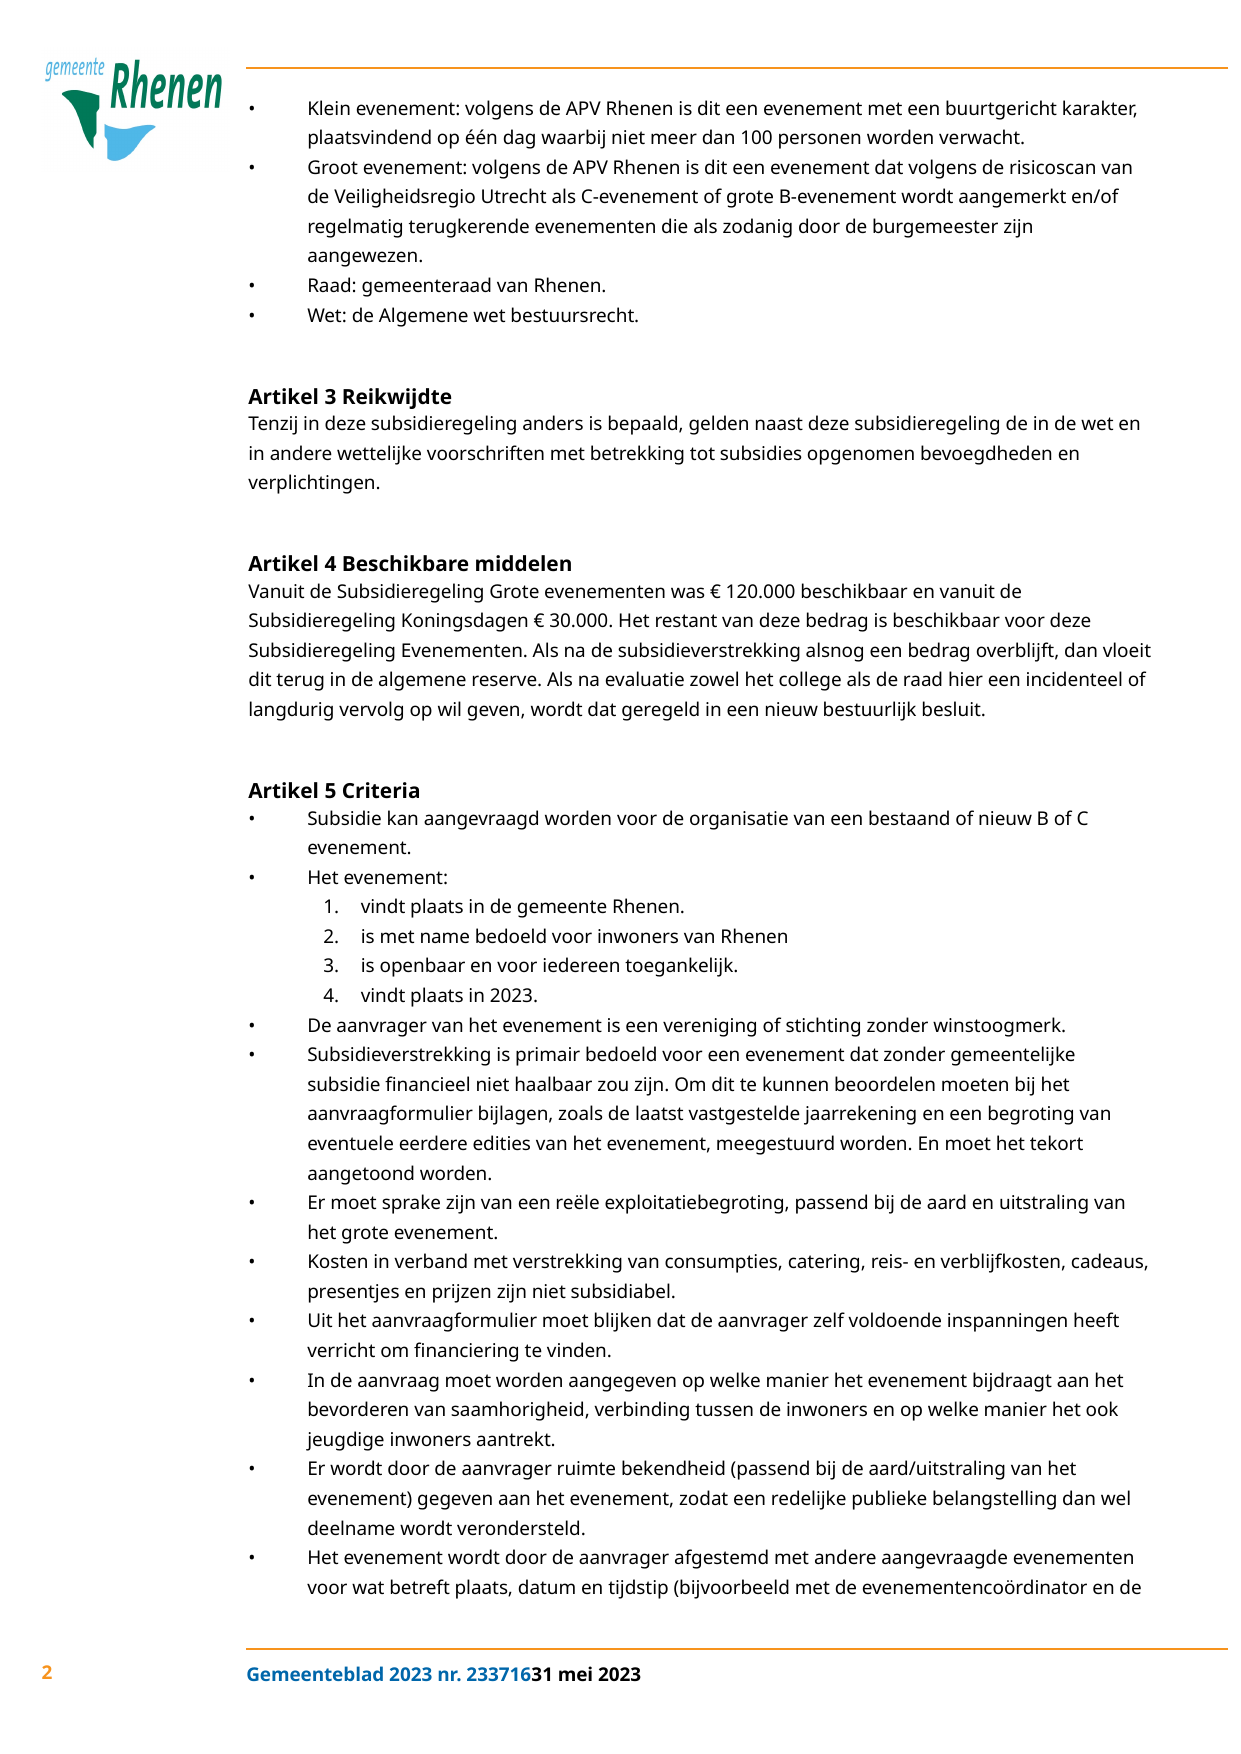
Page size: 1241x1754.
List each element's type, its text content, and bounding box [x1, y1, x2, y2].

list Subsidieverstrekking is primair bedoeld voor een evenement dat zonder gemeentelijke subsidie financieel niet haalbaar zou zijn. Om dit te kunnen beoordelen moeten bij het aanvraagformulier bijlagen, zoals de laatst vastgestelde jaarrekening en een begroting van eventuele eerdere edities van het evenement, meegestuurd worden. En moet het tekort aangetoond worden. [248, 1041, 1152, 1185]
list De aanvrager van het evenement is een vereniging of stichting zonder winstoogmerk. [248, 1012, 1152, 1037]
list Er moet sprake zijn van een reële exploitatiebegroting, passend bij de aard en uitstraling van het grote evenement. [248, 1189, 1152, 1244]
list is openbaar en voor iedereen toegankelijk. [323, 953, 1152, 978]
list Raad: gemeenteraad van Rhenen. [248, 272, 1152, 298]
list is met name bedoeld voor inwoners van Rhenen [323, 923, 1152, 949]
list Uit het aanvraagformulier moet blijken dat de aanvrager zelf voldoende inspanningen heeft verricht om financiering te vinden. [248, 1308, 1152, 1363]
list Het evenement wordt door de aanvrager afgestemd met andere aangevraagde evenementen voor wat betreft plaats, datum en tijdstip (bijvoorbeeld met de evenementencoördinator en de [248, 1544, 1152, 1599]
list vindt plaats in 2023. [323, 982, 1152, 1008]
list Klein evenement: volgens de APV Rhenen is dit een evenement met een buurtgericht karakter, plaatsvindend op één dag waarbij niet meer dan 100 personen worden verwacht. [248, 95, 1152, 150]
list Er wordt door de aanvrager ruimte bekendheid (passend bij de aard/uitstraling van het evenement) gegeven aan het evenement, zodat een redelijke publieke belangstelling dan wel deelname wordt verondersteld. [248, 1456, 1152, 1540]
text Tenzij in deze subsidieregeling anders is bepaald, gelden naast deze subsidieregeling de in de wet en in andere wettelijke voorschriften met betrekking tot subsidies opgenomen bevoegdheden en verplichtingen. [248, 410, 1152, 495]
list In de aanvraag moet worden aangegeven op welke manier het evenement bijdraagt aan het bevorderen van saamhorigheid, verbinding tussen de inwoners en op welke manier het ook jeugdige inwoners aantrekt. [248, 1367, 1152, 1452]
text Artikel 3 Reikwijdte [248, 382, 1152, 410]
list Wet: de Algemene wet bestuursrecht. [248, 302, 1152, 328]
list vindt plaats in de gemeente Rhenen. [323, 893, 1152, 919]
list Het evenement: [248, 864, 1152, 889]
list Groot evenement: volgens de APV Rhenen is dit een evenement dat volgens de risicoscan van de Veiligheidsregio Utrecht als C-evenement of grote B-evenement wordt aangemerkt en/of regelmatig terugkerende evenementen die als zodanig door de burgemeester zijn aangewezen. [248, 154, 1152, 268]
list Subsidie kan aangevraagd worden voor de organisatie van een bestaand of nieuw B of C evenement. [248, 805, 1152, 860]
picture [41, 47, 231, 172]
text Vanuit de Subsidieregeling Grote evenementen was € 120.000 beschikbaar en vanuit de [248, 578, 1152, 604]
text Artikel 5 Criteria [248, 776, 1152, 805]
list Kosten in verband met verstrekking van consumpties, catering, reis- en verblijfkosten, cadeaus, presentjes en prijzen zijn niet subsidiabel. [248, 1248, 1152, 1304]
text Artikel 4 Beschikbare middelen [248, 549, 1152, 578]
text Subsidieregeling Koningsdagen € 30.000. Het restant van deze bedrag is beschikbaar voor deze Subsidieregeling Evenementen. Als na de subsidieverstrekking alsnog een bedrag overblijft, dan vloeit dit terug in de algemene reserve. Als na evaluatie zowel het college als de raad hier een incidenteel of langdurig vervolg op wil geven, wordt dat geregeld in een nieuw bestuurlijk besluit. [248, 607, 1152, 722]
